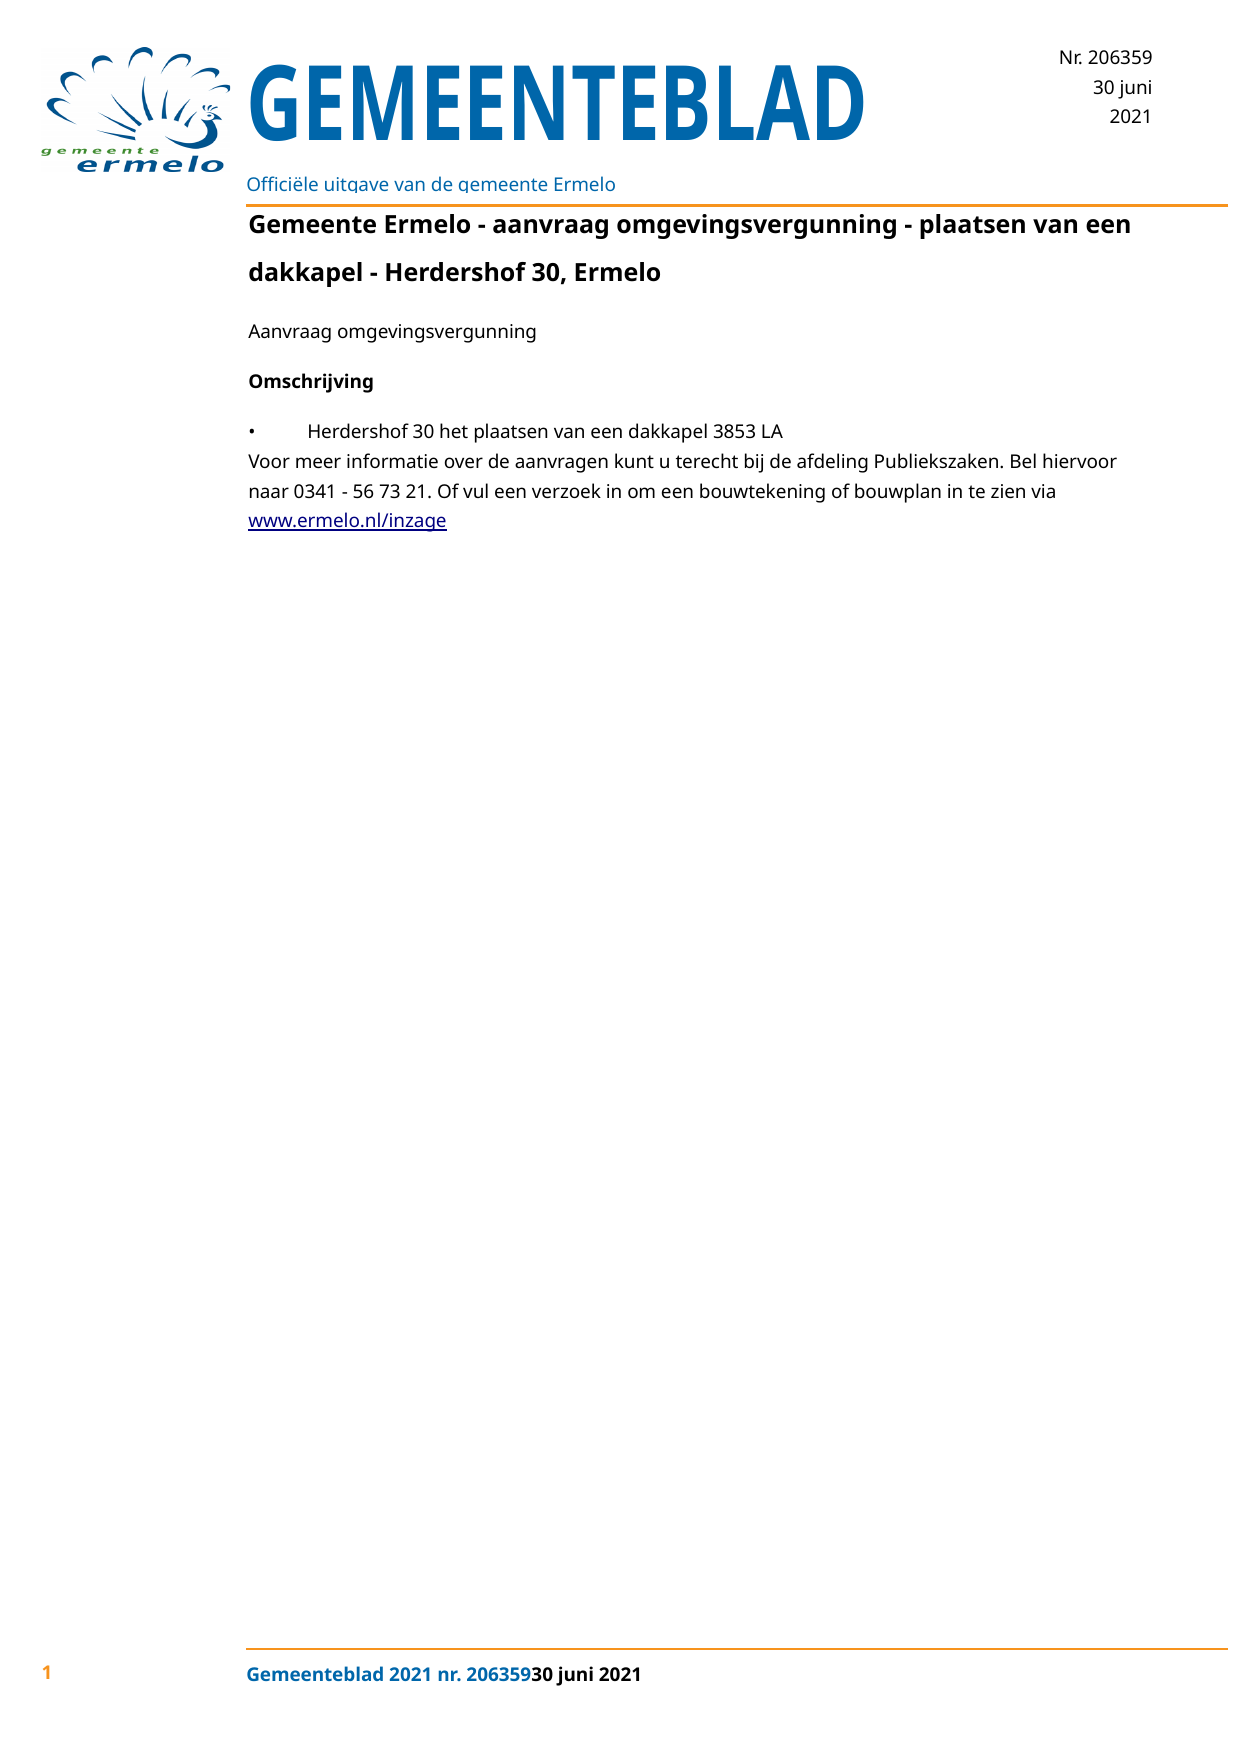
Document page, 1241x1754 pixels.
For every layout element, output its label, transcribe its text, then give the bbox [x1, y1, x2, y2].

list Herdershof 30 het plaatsen van een dakkapel 3853 LA [248, 419, 1152, 444]
text Aanvraag omgevingsvergunning [248, 318, 1152, 344]
text Omschrijving [248, 368, 1152, 394]
text Voor meer informatie over de aanvragen kunt u terecht bij de afdeling Publiekszaken. Bel hiervoor naar 0341 - 56 73 21. Of vul een verzoek in om een bouwtekening of bouwplan in te zien via www.ermelo.nl/inzage [248, 448, 1152, 533]
text Gemeente Ermelo - aanvraag omgevingsvergunning - plaatsen van een dakkapel - Herdershof 30, Ermelo [248, 207, 1152, 288]
picture [41, 47, 231, 172]
